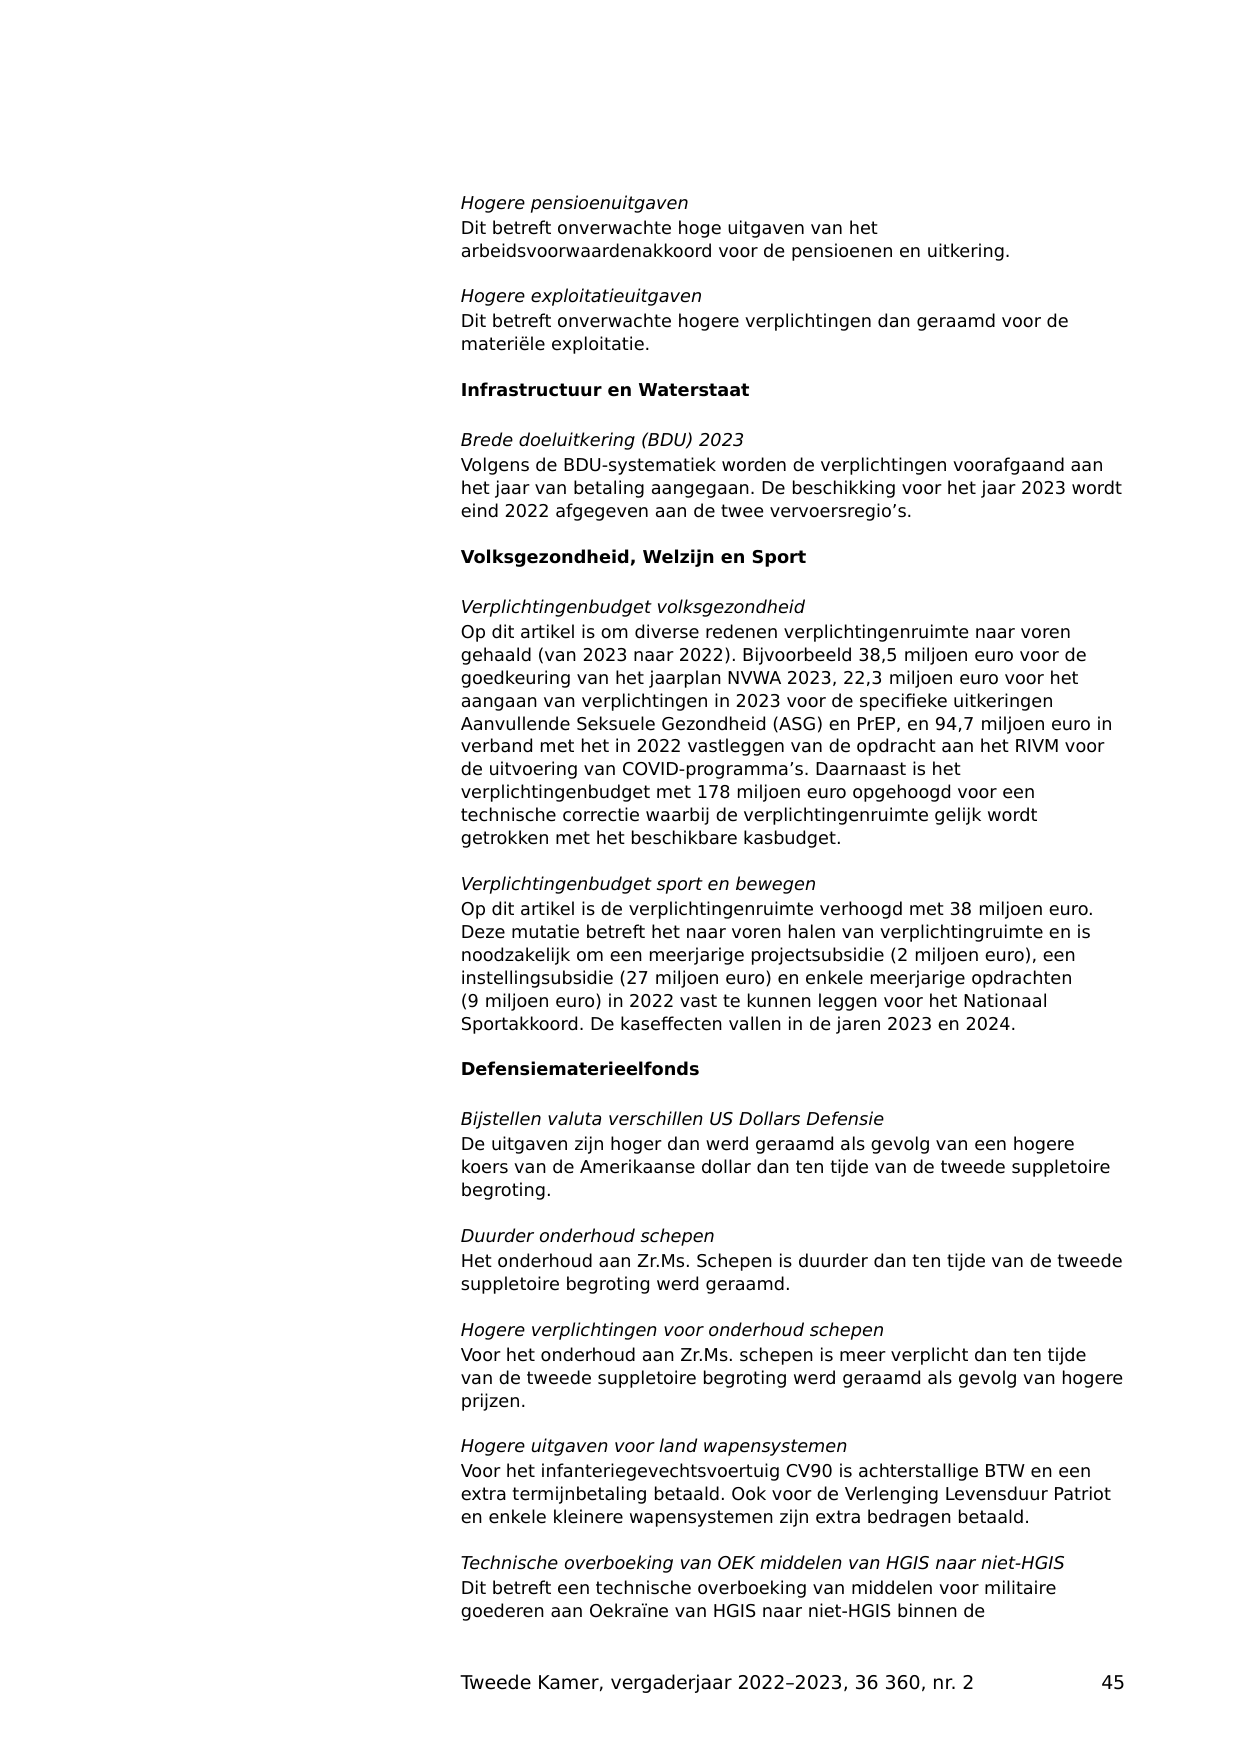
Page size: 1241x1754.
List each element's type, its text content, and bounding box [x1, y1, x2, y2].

text Verplichtingenbudget volksgezondheid [461, 595, 1125, 618]
text Dit betreft onverwachte hoge uitgaven van het arbeidsvoorwaardenakkoord voor de pensioenen en uitkering. [461, 216, 1125, 262]
text Het onderhoud aan Zr.Ms. Schepen is duurder dan ten tijde van de tweede suppletoire begroting werd geraamd. [461, 1249, 1125, 1295]
text Volgens de BDU-systematiek worden de verplichtingen voorafgaand aan het jaar van betaling aangegaan. De beschikking voor het jaar 2023 wordt eind 2022 afgegeven aan de twee vervoersregio’s. [461, 453, 1125, 522]
text De uitgaven zijn hoger dan werd geraamd als gevolg van een hogere koers van de Amerikaanse dollar dan ten tijde van de tweede suppletoire begroting. [461, 1132, 1125, 1201]
text Hogere verplichtingen voor onderhoud schepen [461, 1318, 1125, 1341]
text Defensiematerieelfonds [461, 1057, 1125, 1080]
text Verplichtingenbudget sport en bewegen [461, 872, 1125, 895]
text Volksgezondheid, Welzijn en Sport [461, 545, 1125, 568]
text Op dit artikel is om diverse redenen verplichtingenruimte naar voren gehaald (van 2023 naar 2022). Bijvoorbeeld 38,5 miljoen euro voor de goedkeuring van het jaarplan NVWA 2023, 22,3 miljoen euro voor het aangaan van verplichtingen in 2023 voor de specifieke uitkeringen Aanvullende Seksuele Gezondheid (ASG) en PrEP, en 94,7 miljoen euro in verband met het in 2022 vastleggen van de opdracht aan het RIVM voor de uitvoering van COVID-programma’s. Daarnaast is het verplichtingenbudget met 178 miljoen euro opgehoogd voor een technische correctie waarbij de verplichtingenruimte gelijk wordt getrokken met het beschikbare kasbudget. [461, 620, 1125, 849]
text Technische overboeking van OEK middelen van HGIS naar niet-HGIS [461, 1551, 1125, 1574]
text Bijstellen valuta verschillen US Dollars Defensie [461, 1107, 1125, 1130]
text Hogere uitgaven voor land wapensystemen [461, 1434, 1125, 1457]
text Infrastructuur en Waterstaat [461, 378, 1125, 401]
text Hogere pensioenuitgaven [461, 191, 1125, 214]
text Duurder onderhoud schepen [461, 1224, 1125, 1247]
text Dit betreft onverwachte hogere verplichtingen dan geraamd voor de materiële exploitatie. [461, 309, 1125, 355]
text Brede doeluitkering (BDU) 2023 [461, 428, 1125, 451]
text Op dit artikel is de verplichtingenruimte verhoogd met 38 miljoen euro. Deze mutatie betreft het naar voren halen van verplichtingruimte en is noodzakelijk om een meerjarige projectsubsidie (2 miljoen euro), een instellingsubsidie (27 miljoen euro) en enkele meerjarige opdrachten (9 miljoen euro) in 2022 vast te kunnen leggen voor het Nationaal Sportakkoord. De kaseffecten vallen in de jaren 2023 en 2024. [461, 897, 1125, 1034]
text Hogere exploitatieuitgaven [461, 284, 1125, 307]
text Dit betreft een technische overboeking van middelen voor militaire goederen aan Oekraïne van HGIS naar niet-HGIS binnen de [461, 1576, 1125, 1622]
text Voor het infanteriegevechtsvoertuig CV90 is achterstallige BTW en een extra termijnbetaling betaald. Ook voor de Verlenging Levensduur Patriot en enkele kleinere wapensystemen zijn extra bedragen betaald. [461, 1459, 1125, 1528]
text Voor het onderhoud aan Zr.Ms. schepen is meer verplicht dan ten tijde van de tweede suppletoire begroting werd geraamd als gevolg van hogere prijzen. [461, 1343, 1125, 1412]
